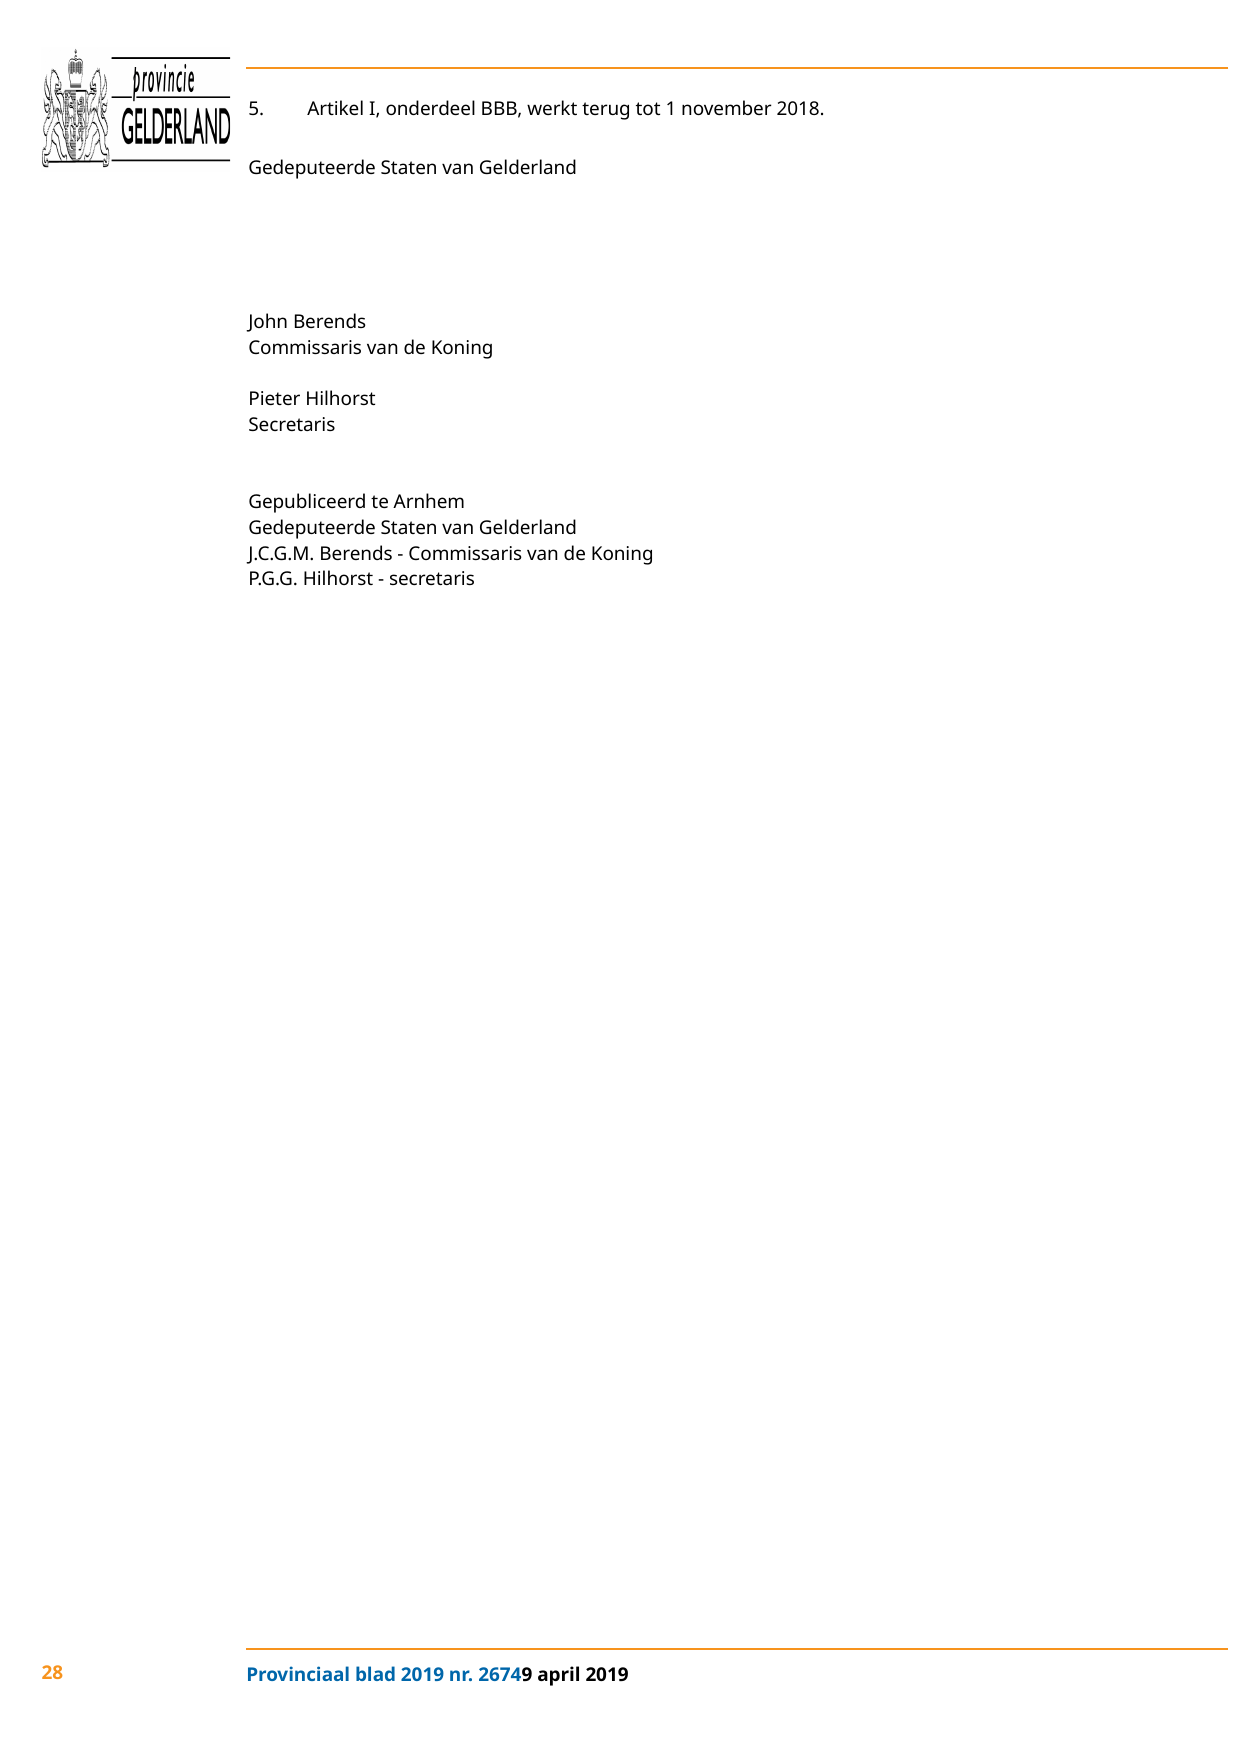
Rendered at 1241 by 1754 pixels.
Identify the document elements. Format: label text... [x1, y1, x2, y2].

list Artikel I, onderdeel BBB, werkt terug tot 1 november 2018. [248, 95, 1152, 121]
text Commissaris van de Koning [248, 334, 1152, 360]
text Pieter Hilhorst [248, 386, 1152, 411]
picture [41, 47, 231, 172]
text J.C.G.M. Berends - Commissaris van de Koning [248, 540, 1152, 566]
text Gedeputeerde Staten van Gelderland [248, 154, 1152, 180]
text P.G.G. Hilhorst - secretaris [248, 566, 1152, 591]
text John Berends [248, 308, 1152, 334]
text Gedeputeerde Staten van Gelderland [248, 514, 1152, 540]
text Secretaris [248, 411, 1152, 437]
text Gepubliceerd te Arnhem [248, 488, 1152, 514]
